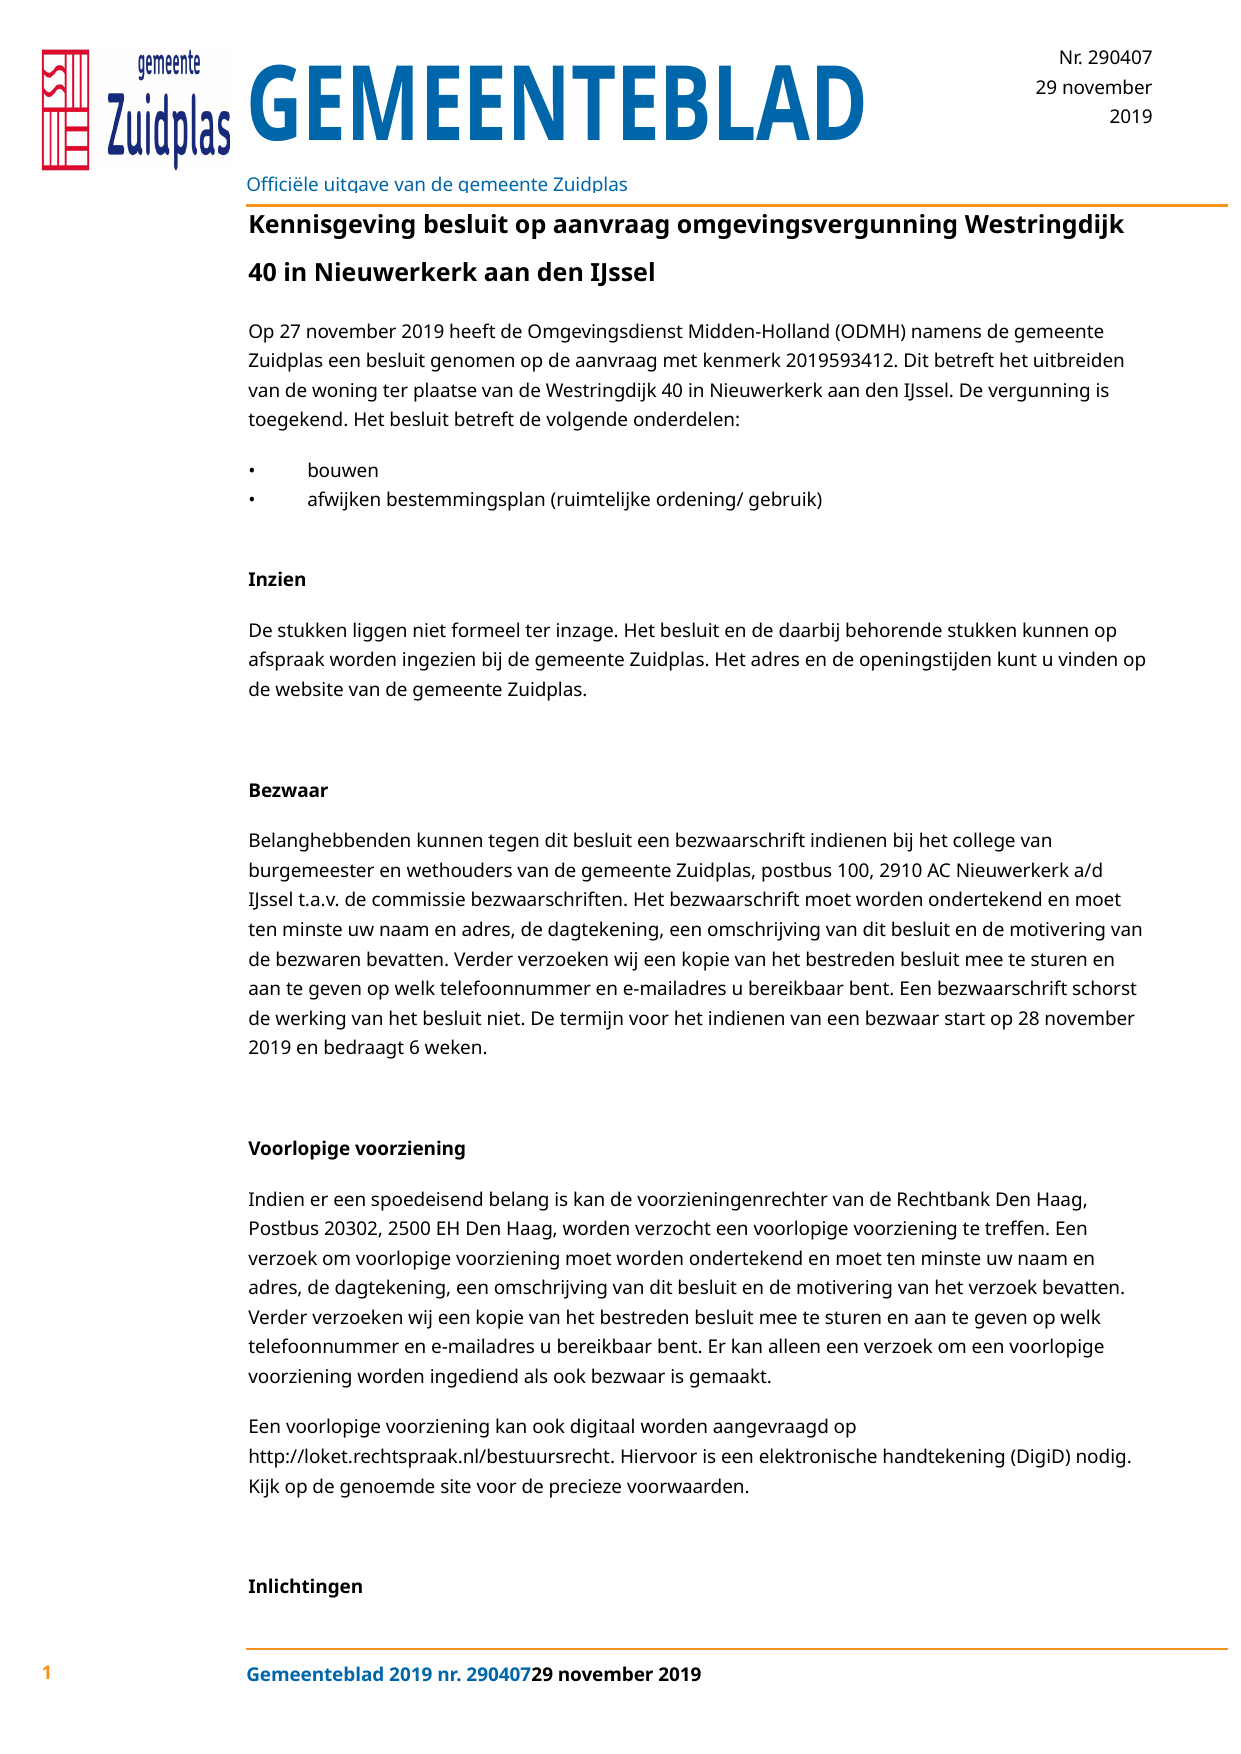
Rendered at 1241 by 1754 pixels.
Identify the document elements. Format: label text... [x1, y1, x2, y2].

text Inzien [248, 567, 1152, 592]
text De stukken liggen niet formeel ter inzage. Het besluit en de daarbij behorende stukken kunnen op afspraak worden ingezien bij de gemeente Zuidplas. Het adres en de openingstijden kunt u vinden op de website van de gemeente Zuidplas. [248, 617, 1152, 702]
text Voorlopige voorziening [248, 1135, 1152, 1161]
text Inlichtingen [248, 1574, 1152, 1599]
text Belanghebbenden kunnen tegen dit besluit een bezwaarschrift indienen bij het college van burgemeester en wethouders van de gemeente Zuidplas, postbus 100, 2910 AC Nieuwerkerk a/d IJssel t.a.v. de commissie bezwaarschriften. Het bezwaarschrift moet worden ondertekend en moet ten minste uw naam en adres, de dagtekening, een omschrijving van dit besluit en de motivering van de bezwaren bevatten. Verder verzoeken wij een kopie van het bestreden besluit mee te sturen en aan te geven op welk telefoonnummer en e-mailadres u bereikbaar bent. Een bezwaarschrift schorst de werking van het besluit niet. De termijn voor het indienen van een bezwaar start op 28 november 2019 en bedraagt 6 weken. [248, 827, 1152, 1060]
text Indien er een spoedeisend belang is kan de voorzieningenrechter van de Rechtbank Den Haag, Postbus 20302, 2500 EH Den Haag, worden verzocht een voorlopige voorziening te treffen. Een verzoek om voorlopige voorziening moet worden ondertekend en moet ten minste uw naam en adres, de dagtekening, een omschrijving van dit besluit en de motivering van het verzoek bevatten. Verder verzoeken wij een kopie van het bestreden besluit mee te sturen en aan te geven op welk telefoonnummer en e-mailadres u bereikbaar bent. Er kan alleen een verzoek om een voorlopige voorziening worden ingediend als ook bezwaar is gemaakt. [248, 1186, 1152, 1389]
list bouwen [248, 457, 1152, 483]
list afwijken bestemmingsplan (ruimtelijke ordening/ gebruik) [248, 487, 1152, 512]
text Op 27 november 2019 heeft de Omgevingsdienst Midden-Holland (ODMH) namens de gemeente Zuidplas een besluit genomen op de aanvraag met kenmerk 2019593412. Dit betreft het uitbreiden van de woning ter plaatse van de Westringdijk 40 in Nieuwerkerk aan den IJssel. De vergunning is toegekend. Het besluit betreft de volgende onderdelen: [248, 318, 1152, 432]
picture [41, 47, 231, 172]
text Een voorlopige voorziening kan ook digitaal worden aangevraagd op http://loket.rechtspraak.nl/bestuursrecht. Hiervoor is een elektronische handtekening (DigiD) nodig. Kijk op de genoemde site voor de precieze voorwaarden. [248, 1414, 1152, 1499]
text Bezwaar [248, 777, 1152, 803]
text Kennisgeving besluit op aanvraag omgevingsvergunning Westringdijk 40 in Nieuwerkerk aan den IJssel [248, 207, 1152, 288]
